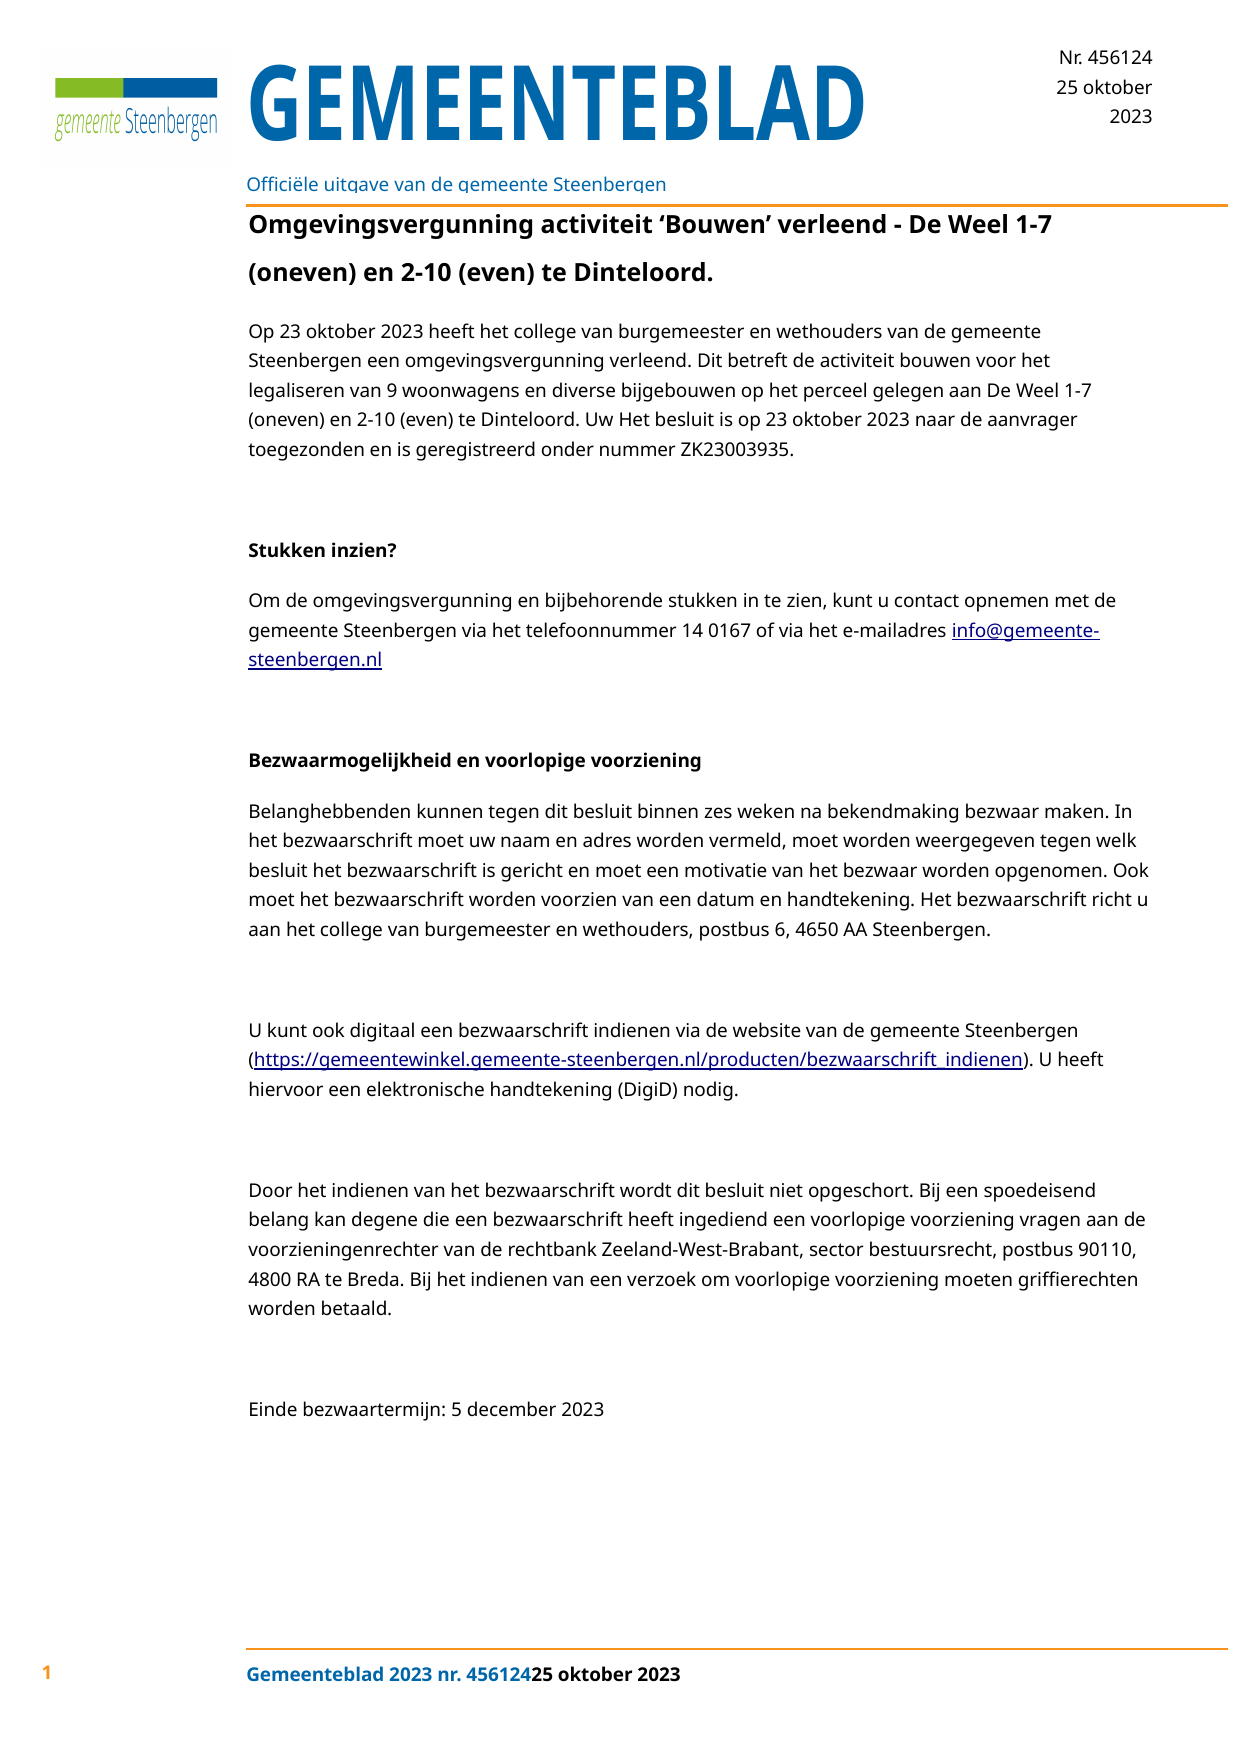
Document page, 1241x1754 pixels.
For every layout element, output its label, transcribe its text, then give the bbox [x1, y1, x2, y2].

text Belanghebbenden kunnen tegen dit besluit binnen zes weken na bekendmaking bezwaar maken. In het bezwaarschrift moet uw naam en adres worden vermeld, moet worden weergegeven tegen welk besluit het bezwaarschrift is gericht en moet een motivatie van het bezwaar worden opgenomen. Ook moet het bezwaarschrift worden voorzien van een datum en handtekening. Het bezwaarschrift richt u aan het college van burgemeester en wethouders, postbus 6, 4650 AA Steenbergen. [248, 798, 1152, 942]
text Op 23 oktober 2023 heeft het college van burgemeester en wethouders van de gemeente Steenbergen een omgevingsvergunning verleend. Dit betreft de activiteit bouwen voor het legaliseren van 9 woonwagens en diverse bijgebouwen op het perceel gelegen aan De Weel 1-7 (oneven) en 2-10 (even) te Dinteloord. Uw Het besluit is op 23 oktober 2023 naar de aanvrager toegezonden en is geregistreerd onder nummer ZK23003935. [248, 318, 1152, 462]
text Om de omgevingsvergunning en bijbehorende stukken in te zien, kunt u contact opnemen met de gemeente Steenbergen via het telefoonnummer 14 0167 of via het e-mailadres info@gemeente-steenbergen.nl [248, 587, 1152, 672]
text U kunt ook digitaal een bezwaarschrift indienen via de website van de gemeente Steenbergen (https://gemeentewinkel.gemeente-steenbergen.nl/producten/bezwaarschrift_indienen). U heeft hiervoor een elektronische handtekening (DigiD) nodig. [248, 1017, 1152, 1102]
text Door het indienen van het bezwaarschrift wordt dit besluit niet opgeschort. Bij een spoedeisend belang kan degene die een bezwaarschrift heeft ingediend een voorlopige voorziening vragen aan de voorzieningenrechter van de rechtbank Zeeland-West-Brabant, sector bestuursrecht, postbus 90110, 4800 RA te Breda. Bij het indienen van een verzoek om voorlopige voorziening moeten griffierechten worden betaald. [248, 1177, 1152, 1321]
text Omgevingsvergunning activiteit ‘Bouwen’ verleend - De Weel 1-7 (oneven) en 2-10 (even) te Dinteloord. [248, 207, 1152, 288]
picture [41, 47, 231, 172]
text Bezwaarmogelijkheid en voorlopige voorziening [248, 747, 1152, 773]
text Stukken inzien? [248, 537, 1152, 563]
text Einde bezwaartermijn: 5 december 2023 [248, 1396, 1152, 1422]
